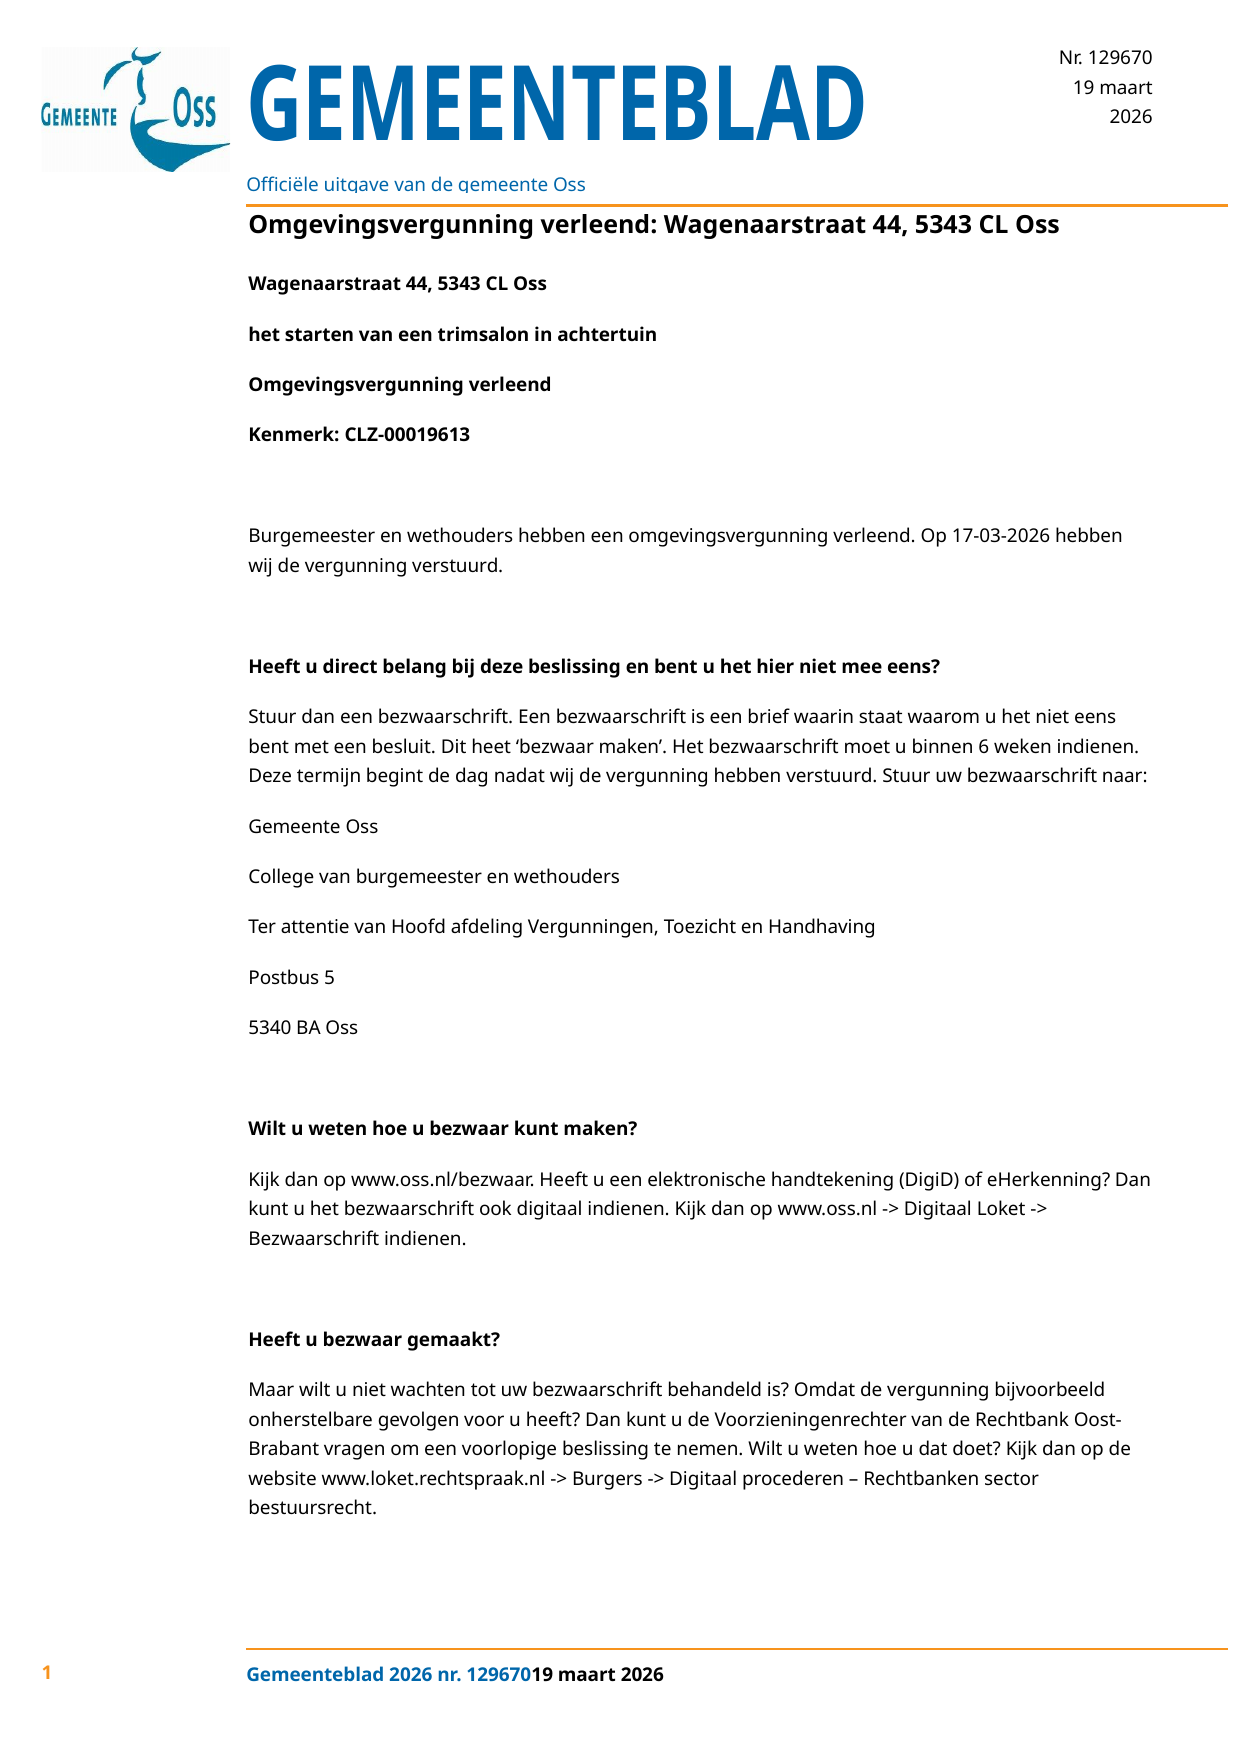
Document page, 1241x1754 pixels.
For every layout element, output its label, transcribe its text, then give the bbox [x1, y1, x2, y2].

text Postbus 5 [248, 964, 1152, 990]
picture [41, 47, 231, 172]
text Maar wilt u niet wachten tot uw bezwaarschrift behandeld is? Omdat de vergunning bijvoorbeeld onherstelbare gevolgen voor u heeft? Dan kunt u de Voorzieningenrechter van de Rechtbank Oost-Brabant vragen om een voorlopige beslissing te nemen. Wilt u weten hoe u dat doet? Kijk dan op de website www.loket.rechtspraak.nl -> Burgers -> Digitaal procederen – Rechtbanken sector bestuursrecht. [248, 1376, 1152, 1520]
text Heeft u direct belang bij deze beslissing en bent u het hier niet mee eens? [248, 653, 1152, 678]
text Burgemeester en wethouders hebben een omgevingsvergunning verleend. Op 17-03-2026 hebben wij de vergunning verstuurd. [248, 522, 1152, 578]
text Wagenaarstraat 44, 5343 CL Oss [248, 270, 1152, 296]
text Ter attentie van Hoofd afdeling Vergunningen, Toezicht en Handhaving [248, 914, 1152, 939]
text Gemeente Oss [248, 813, 1152, 838]
text Wilt u weten hoe u bezwaar kunt maken? [248, 1115, 1152, 1141]
text 5340 BA Oss [248, 1014, 1152, 1040]
text Stuur dan een bezwaarschrift. Een bezwaarschrift is een brief waarin staat waarom u het niet eens bent met een besluit. Dit heet ‘bezwaar maken’. Het bezwaarschrift moet u binnen 6 weken indienen. Deze termijn begint de dag nadat wij de vergunning hebben verstuurd. Stuur uw bezwaarschrift naar: [248, 703, 1152, 788]
text Heeft u bezwaar gemaakt? [248, 1326, 1152, 1351]
text het starten van een trimsalon in achtertuin [248, 321, 1152, 346]
text Kenmerk: CLZ-00019613 [248, 422, 1152, 447]
text Omgevingsvergunning verleend: Wagenaarstraat 44, 5343 CL Oss [248, 207, 1152, 241]
text Omgevingsvergunning verleend [248, 371, 1152, 397]
text College van burgemeester en wethouders [248, 863, 1152, 889]
text Kijk dan op www.oss.nl/bezwaar. Heeft u een elektronische handtekening (DigiD) of eHerkenning? Dan kunt u het bezwaarschrift ook digitaal indienen. Kijk dan op www.oss.nl -> Digitaal Loket -> Bezwaarschrift indienen. [248, 1166, 1152, 1251]
